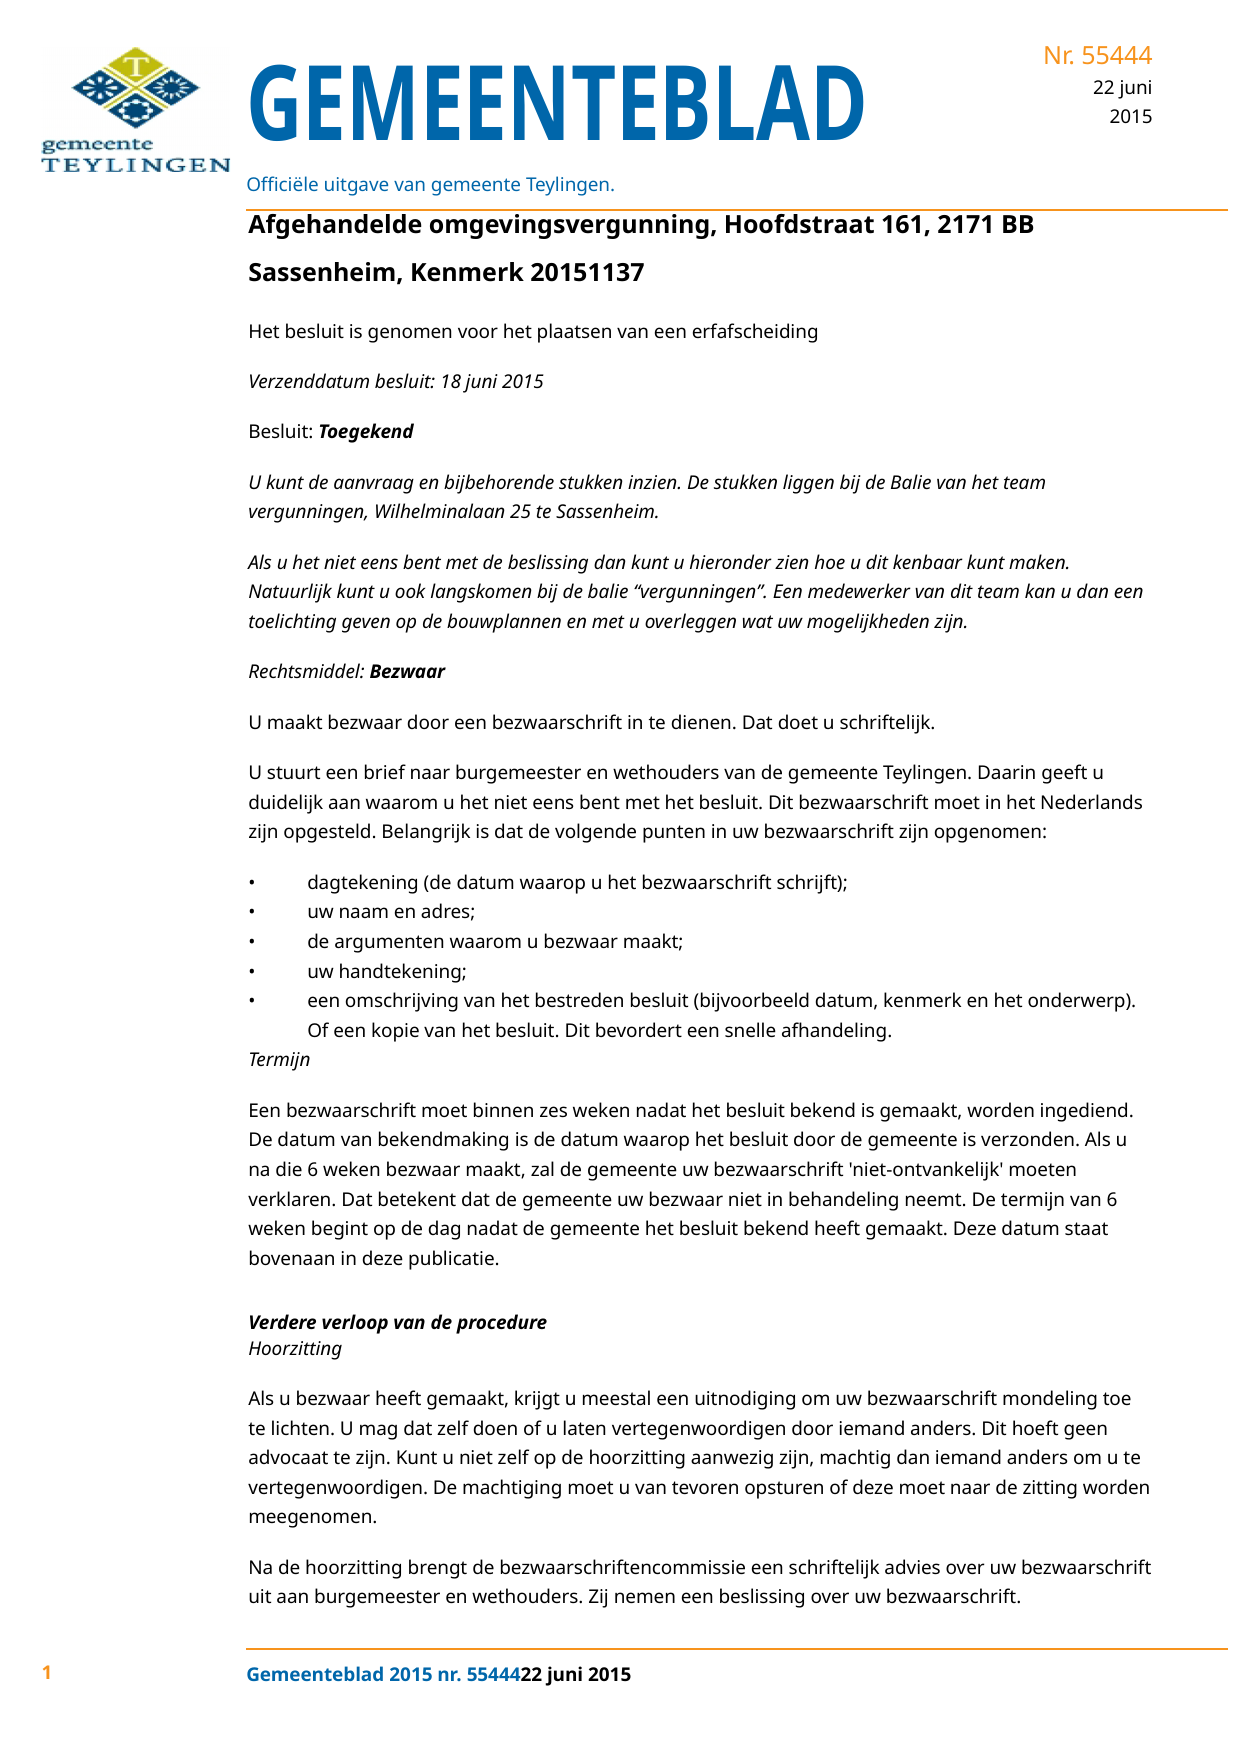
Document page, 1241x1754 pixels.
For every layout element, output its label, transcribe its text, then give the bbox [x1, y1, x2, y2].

text Besluit: Toegekend [248, 419, 1152, 444]
text U maakt bezwaar door een bezwaarschrift in te dienen. Dat doet u schriftelijk. [248, 709, 1152, 735]
text U stuurt een brief naar burgemeester en wethouders van de gemeente Teylingen. Daarin geeft u duidelijk aan waarom u het niet eens bent met het besluit. Dit bezwaarschrift moet in het Nederlands zijn opgesteld. Belangrijk is dat de volgende punten in uw bezwaarschrift zijn opgenomen: [248, 759, 1152, 844]
list een omschrijving van het bestreden besluit (bijvoorbeeld datum, kenmerk en het onderwerp). Of een kopie van het besluit. Dit bevordert een snelle afhandeling. [248, 987, 1152, 1043]
text Rechtsmiddel: Bezwaar [248, 659, 1152, 684]
text Na de hoorzitting brengt de bezwaarschriftencommissie een schriftelijk advies over uw bezwaarschrift uit aan burgemeester en wethouders. Zij nemen een beslissing over uw bezwaarschrift. [248, 1554, 1152, 1609]
list uw naam en adres; [248, 899, 1152, 924]
text Hoorzitting [248, 1335, 1152, 1360]
text Afgehandelde omgevingsvergunning, Hoofdstraat 161, 2171 BB Sassenheim, Kenmerk 20151137 [248, 211, 1152, 288]
text Als u het niet eens bent met de beslissing dan kunt u hieronder zien hoe u dit kenbaar kunt maken. Natuurlijk kunt u ook langskomen bij de balie “vergunningen”. Een medewerker van dit team kan u dan een toelichting geven op de bouwplannen en met u overleggen wat uw mogelijkheden zijn. [248, 549, 1152, 634]
text Termijn [248, 1047, 1152, 1072]
list dagtekening (de datum waarop u het bezwaarschrift schrijft); [248, 869, 1152, 895]
list uw handtekening; [248, 958, 1152, 984]
picture [41, 47, 231, 172]
text Het besluit is genomen voor het plaatsen van een erfafscheiding [248, 318, 1152, 344]
list de argumenten waarom u bezwaar maakt; [248, 928, 1152, 954]
text Als u bezwaar heeft gemaakt, krijgt u meestal een uitnodiging om uw bezwaarschrift mondeling toe te lichten. U mag dat zelf doen of u laten vertegenwoordigen door iemand anders. Dit hoeft geen advocaat te zijn. Kunt u niet zelf op de hoorzitting aanwezig zijn, machtig dan iemand anders om u te vertegenwoordigen. De machtiging moet u van tevoren opsturen of deze moet naar de zitting worden meegenomen. [248, 1385, 1152, 1529]
text Verdere verloop van de procedure [248, 1309, 1152, 1335]
text Verzenddatum besluit: 18 juni 2015 [248, 368, 1152, 394]
text Een bezwaarschrift moet binnen zes weken nadat het besluit bekend is gemaakt, worden ingediend. De datum van bekendmaking is de datum waarop het besluit door de gemeente is verzonden. Als u na die 6 weken bezwaar maakt, zal de gemeente uw bezwaarschrift 'niet-ontvankelijk' moeten verklaren. Dat betekent dat de gemeente uw bezwaar niet in behandeling neemt. De termijn van 6 weken begint op de dag nadat de gemeente het besluit bekend heeft gemaakt. Deze datum staat bovenaan in deze publicatie. [248, 1097, 1152, 1271]
text U kunt de aanvraag en bijbehorende stukken inzien. De stukken liggen bij de Balie van het team vergunningen, Wilhelminalaan 25 te Sassenheim. [248, 469, 1152, 524]
